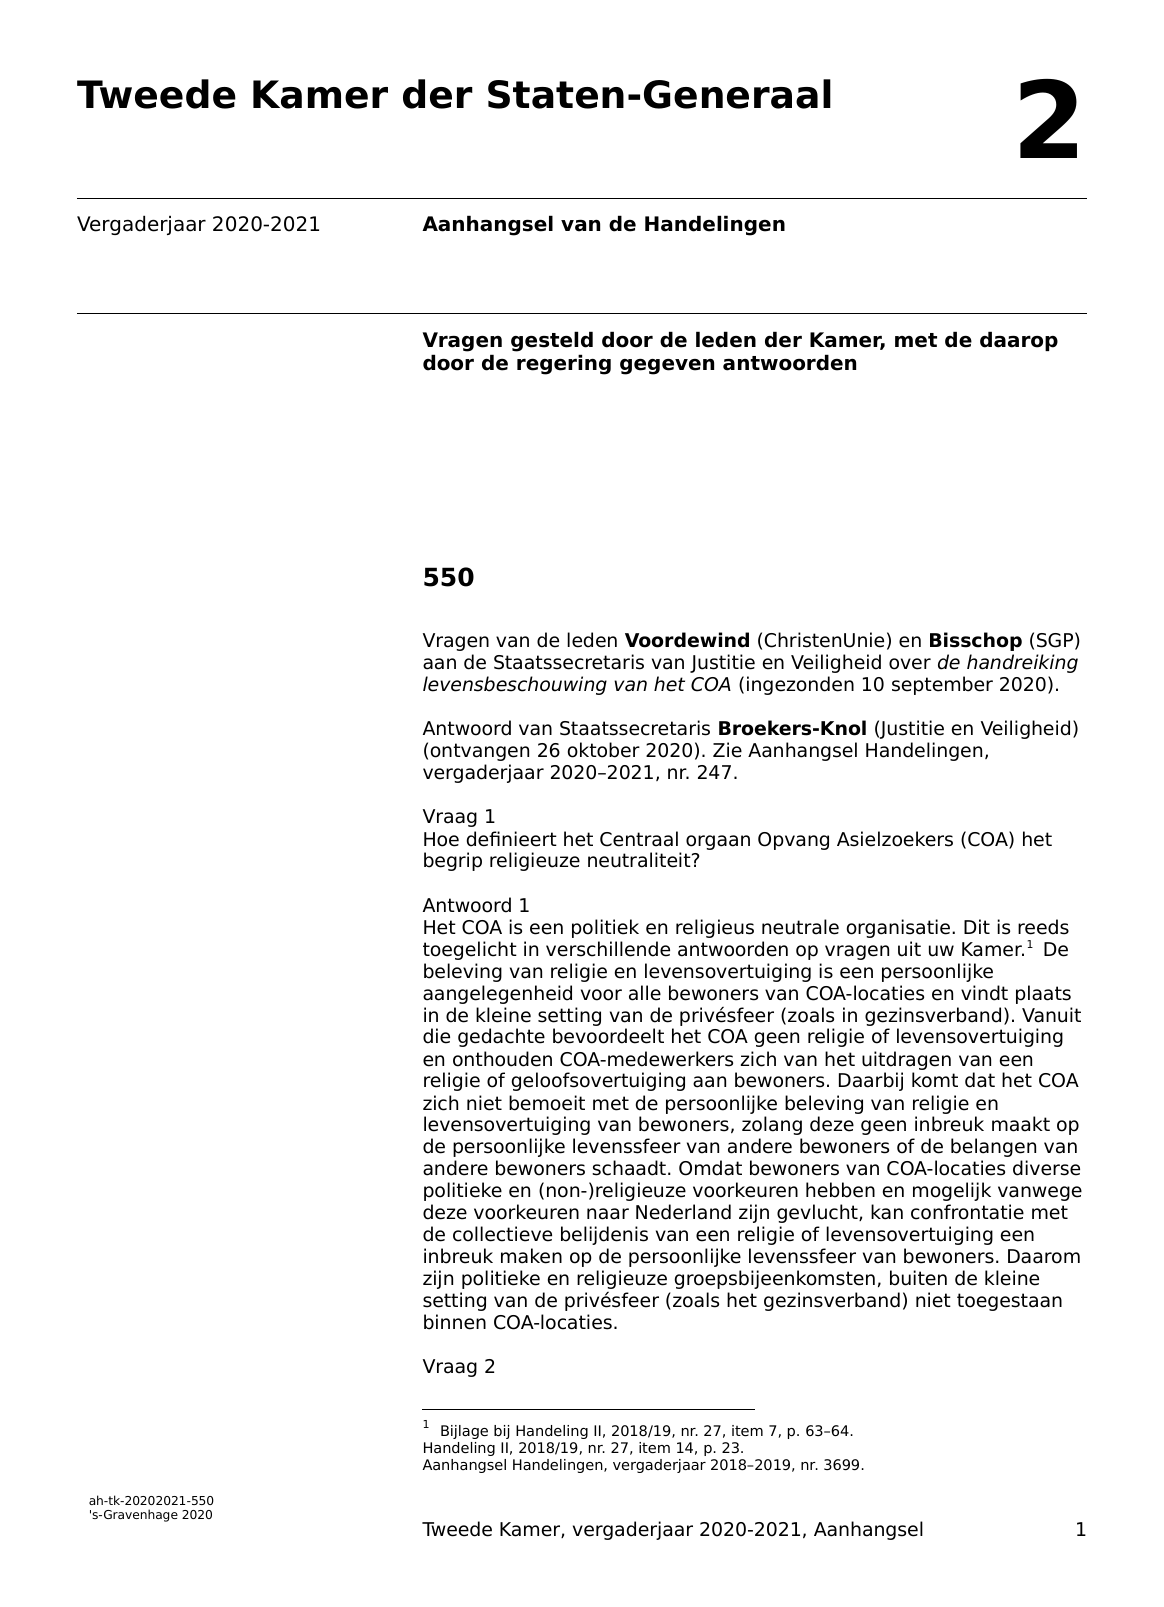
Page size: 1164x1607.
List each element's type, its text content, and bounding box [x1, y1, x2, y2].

text Vraag 2 [422, 1356, 1087, 1378]
table_cell Vergaderjaar 2020-2021 [77, 199, 422, 313]
text Handeling II, 2018/19, nr. 27, item 14, p. 23. [422, 1441, 1087, 1457]
text 's-Gravenhage 2020 [88, 1508, 323, 1522]
table_cell Aanhangsel van de Handelingen [422, 199, 1087, 313]
text ah-tk-20202021-550 [88, 1494, 323, 1508]
text Bijlage bij Handeling II, 2018/19, nr. 27, item 7, p. 63–64. [422, 1418, 1087, 1441]
text Vraag 1 [422, 806, 1087, 828]
table_header Tweede Kamer der Staten-Generaal [77, 59, 886, 198]
text 550 [422, 563, 1087, 592]
text Vragen van de leden Voordewind (ChristenUnie) en Bisschop (SGP) aan de Staatssecretaris van Justitie en Veiligheid over de handreiking levensbeschouwing van het COA (ingezonden 10 september 2020). [422, 630, 1087, 696]
table_header 2 [886, 59, 1087, 198]
text Antwoord van Staatssecretaris Broekers-Knol (Justitie en Veiligheid) (ontvangen 26 oktober 2020). Zie Aanhangsel Handelingen, vergaderjaar 2020–2021, nr. 247. [422, 718, 1087, 784]
text Het COA is een politiek en religieus neutrale organisatie. Dit is reeds toegelicht in verschillende antwoorden op vragen uit uw Kamer. De beleving van religie en levensovertuiging is een persoonlijke aangelegenheid voor alle bewoners van COA-locaties en vindt plaats in de kleine setting van de privésfeer (zoals in gezinsverband). Vanuit die gedachte bevoordeelt het COA geen religie of levensovertuiging en onthouden COA-medewerkers zich van het uitdragen van een religie of geloofsovertuiging aan bewoners. Daarbij komt dat het COA zich niet bemoeit met de persoonlijke beleving van religie en levensovertuiging van bewoners, zolang deze geen inbreuk maakt op de persoonlijke levenssfeer van andere bewoners of de belangen van andere bewoners schaadt. Omdat bewoners van COA-locaties diverse politieke en (non-)religieuze voorkeuren hebben en mogelijk vanwege deze voorkeuren naar Nederland zijn gevlucht, kan confrontatie met de collectieve belijdenis van een religie of levensovertuiging een inbreuk maken op de persoonlijke levenssfeer van bewoners. Daarom zijn politieke en religieuze groepsbijeenkomsten, buiten de kleine setting van de privésfeer (zoals het gezinsverband) niet toegestaan binnen COA-locaties. [422, 917, 1087, 1334]
table_cell [77, 314, 422, 375]
text Antwoord 1 [422, 894, 1087, 917]
text Hoe definieert het Centraal orgaan Opvang Asielzoekers (COA) het begrip religieuze neutraliteit? [422, 828, 1087, 872]
table_cell Vragen gesteld door de leden der Kamer, met de daarop door de regering gegeven antwoorden [422, 314, 1087, 375]
text Aanhangsel Handelingen, vergaderjaar 2018–2019, nr. 3699. [422, 1457, 1087, 1474]
